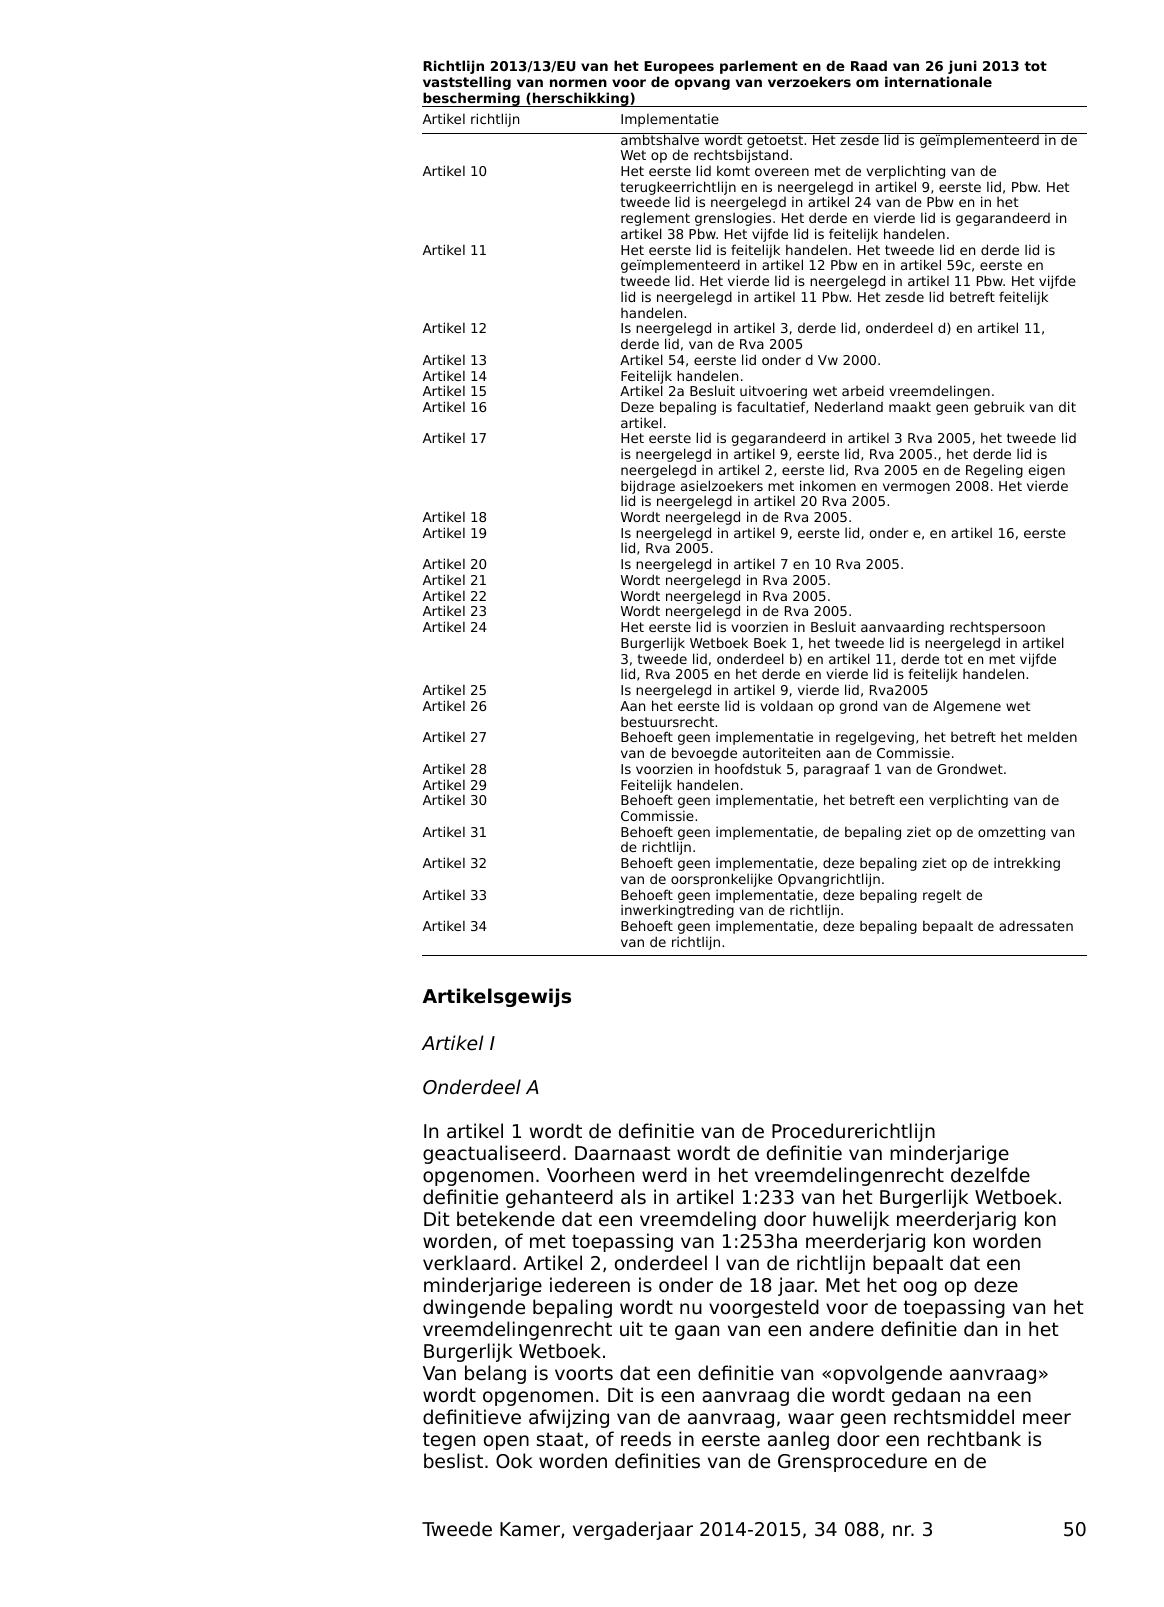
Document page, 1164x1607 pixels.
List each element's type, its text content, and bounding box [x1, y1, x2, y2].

table_cell Artikel 31 [422, 825, 614, 856]
table_cell Artikel 13 [422, 353, 614, 368]
table_cell Implementatie [614, 107, 1087, 132]
table_cell Artikel 30 [422, 793, 614, 824]
table_cell ambtshalve wordt getoetst. Het zesde lid is geïmplementeerd in de Wet op de rechtsbijstand. [614, 134, 1087, 164]
table_cell Artikel 54, eerste lid onder d Vw 2000. [614, 353, 1087, 368]
table_cell Deze bepaling is facultatief, Nederland maakt geen gebruik van dit artikel. [614, 400, 1087, 431]
table_cell Artikel 19 [422, 526, 614, 557]
table_cell Artikel 23 [422, 604, 614, 620]
table_cell Is neergelegd in artikel 9, vierde lid, Rva2005 [614, 683, 1087, 699]
text Van belang is voorts dat een definitie van «opvolgende aanvraag» wordt opgenomen. Dit is een aanvraag die wordt gedaan na een definitieve afwijzing van de aanvraag, waar geen rechtsmiddel meer tegen open staat, of reeds in eerste aanleg door een rechtbank is beslist. Ook worden definities van de Grensprocedure en de [422, 1363, 1087, 1473]
table_cell Feitelijk handelen. [614, 777, 1087, 793]
table_cell Artikel 24 [422, 620, 614, 683]
table_cell Behoeft geen implementatie in regelgeving, het betreft het melden van de bevoegde autoriteiten aan de Commissie. [614, 730, 1087, 762]
table_cell Artikel 11 [422, 243, 614, 321]
table_cell Artikel 34 [422, 919, 614, 955]
table_cell Is neergelegd in artikel 7 en 10 Rva 2005. [614, 557, 1087, 573]
table_cell Wordt neergelegd in Rva 2005. [614, 573, 1087, 588]
table_cell Artikel 17 [422, 431, 614, 510]
table_cell Artikel 12 [422, 321, 614, 353]
table_cell Artikel 29 [422, 777, 614, 793]
table_cell Behoeft geen implementatie, deze bepaling ziet op de intrekking van de oorspronkelijke Opvangrichtlijn. [614, 856, 1087, 887]
subtitle Onderdeel A [422, 1077, 1087, 1099]
table_cell Wordt neergelegd in de Rva 2005. [614, 604, 1087, 620]
table_cell Wordt neergelegd in de Rva 2005. [614, 510, 1087, 526]
table_cell Artikel 26 [422, 699, 614, 730]
table_cell Behoeft geen implementatie, deze bepaling regelt de inwerkingtreding van de richtlijn. [614, 888, 1087, 919]
table_cell Het eerste lid komt overeen met de verplichting van de terugkeerrichtlijn en is neergelegd in artikel 9, eerste lid, Pbw. Het tweede lid is neergelegd in artikel 24 van de Pbw en in het reglement grenslogies. Het derde en vierde lid is gegarandeerd in artikel 38 Pbw. Het vijfde lid is feitelijk handelen. [614, 164, 1087, 242]
table_cell Artikel 25 [422, 683, 614, 699]
table_cell Is neergelegd in artikel 3, derde lid, onderdeel d) en artikel 11, derde lid, van de Rva 2005 [614, 321, 1087, 353]
table_cell Artikel 27 [422, 730, 614, 762]
subtitle Artikelsgewijs [422, 986, 1087, 1008]
table_cell Is neergelegd in artikel 9, eerste lid, onder e, en artikel 16, eerste lid, Rva 2005. [614, 526, 1087, 557]
subtitle Artikel I [422, 1033, 1087, 1055]
table_cell Artikel 22 [422, 589, 614, 604]
text In artikel 1 wordt de definitie van de Procedurerichtlijn geactualiseerd. Daarnaast wordt de definitie van minderjarige opgenomen. Voorheen werd in het vreemdelingenrecht dezelfde definitie gehanteerd als in artikel 1:233 van het Burgerlijk Wetboek. Dit betekende dat een vreemdeling door huwelijk meerderjarig kon worden, of met toepassing van 1:253ha meerderjarig kon worden verklaard. Artikel 2, onderdeel l van de richtlijn bepaalt dat een minderjarige iedereen is onder de 18 jaar. Met het oog op deze dwingende bepaling wordt nu voorgesteld voor de toepassing van het vreemdelingenrecht uit te gaan van een andere definitie dan in het Burgerlijk Wetboek. [422, 1121, 1087, 1363]
table_cell Artikel 20 [422, 557, 614, 573]
table_cell Aan het eerste lid is voldaan op grond van de Algemene wet bestuursrecht. [614, 699, 1087, 730]
table_cell Artikel 16 [422, 400, 614, 431]
table_cell Wordt neergelegd in Rva 2005. [614, 589, 1087, 604]
table_cell Het eerste lid is feitelijk handelen. Het tweede lid en derde lid is geïmplementeerd in artikel 12 Pbw en in artikel 59c, eerste en tweede lid. Het vierde lid is neergelegd in artikel 11 Pbw. Het vijfde lid is neergelegd in artikel 11 Pbw. Het zesde lid betreft feitelijk handelen. [614, 243, 1087, 321]
table_cell Is voorzien in hoofdstuk 5, paragraaf 1 van de Grondwet. [614, 762, 1087, 777]
table_cell Feitelijk handelen. [614, 368, 1087, 384]
table_cell Artikel 21 [422, 573, 614, 588]
table_cell Artikel 18 [422, 510, 614, 526]
table_cell Artikel 2a Besluit uitvoering wet arbeid vreemdelingen. [614, 384, 1087, 400]
table_cell Artikel 10 [422, 164, 614, 242]
table_cell Behoeft geen implementatie, het betreft een verplichting van de Commissie. [614, 793, 1087, 824]
table_cell Artikel 14 [422, 368, 614, 384]
table_cell Artikel 33 [422, 888, 614, 919]
table_cell Het eerste lid is gegarandeerd in artikel 3 Rva 2005, het tweede lid is neergelegd in artikel 9, eerste lid, Rva 2005., het derde lid is neergelegd in artikel 2, eerste lid, Rva 2005 en de Regeling eigen bijdrage asielzoekers met inkomen en vermogen 2008. Het vierde lid is neergelegd in artikel 20 Rva 2005. [614, 431, 1087, 510]
table_cell Behoeft geen implementatie, de bepaling ziet op de omzetting van de richtlijn. [614, 825, 1087, 856]
table_header Richtlijn 2013/13/EU van het Europees parlement en de Raad van 26 juni 2013 tot vaststelling van normen voor de opvang van verzoekers om internationale bescherming (herschikking) [422, 59, 1087, 106]
table_cell Het eerste lid is voorzien in Besluit aanvaarding rechtspersoon Burgerlijk Wetboek Boek 1, het tweede lid is neergelegd in artikel 3, tweede lid, onderdeel b) en artikel 11, derde tot en met vijfde lid, Rva 2005 en het derde en vierde lid is feitelijk handelen. [614, 620, 1087, 683]
table_cell Artikel 28 [422, 762, 614, 777]
table_cell Artikel 15 [422, 384, 614, 400]
table_cell Behoeft geen implementatie, deze bepaling bepaalt de adressaten van de richtlijn. [614, 919, 1087, 955]
table_cell Artikel 32 [422, 856, 614, 887]
table_cell [422, 134, 614, 164]
table_cell Artikel richtlijn [422, 107, 614, 132]
